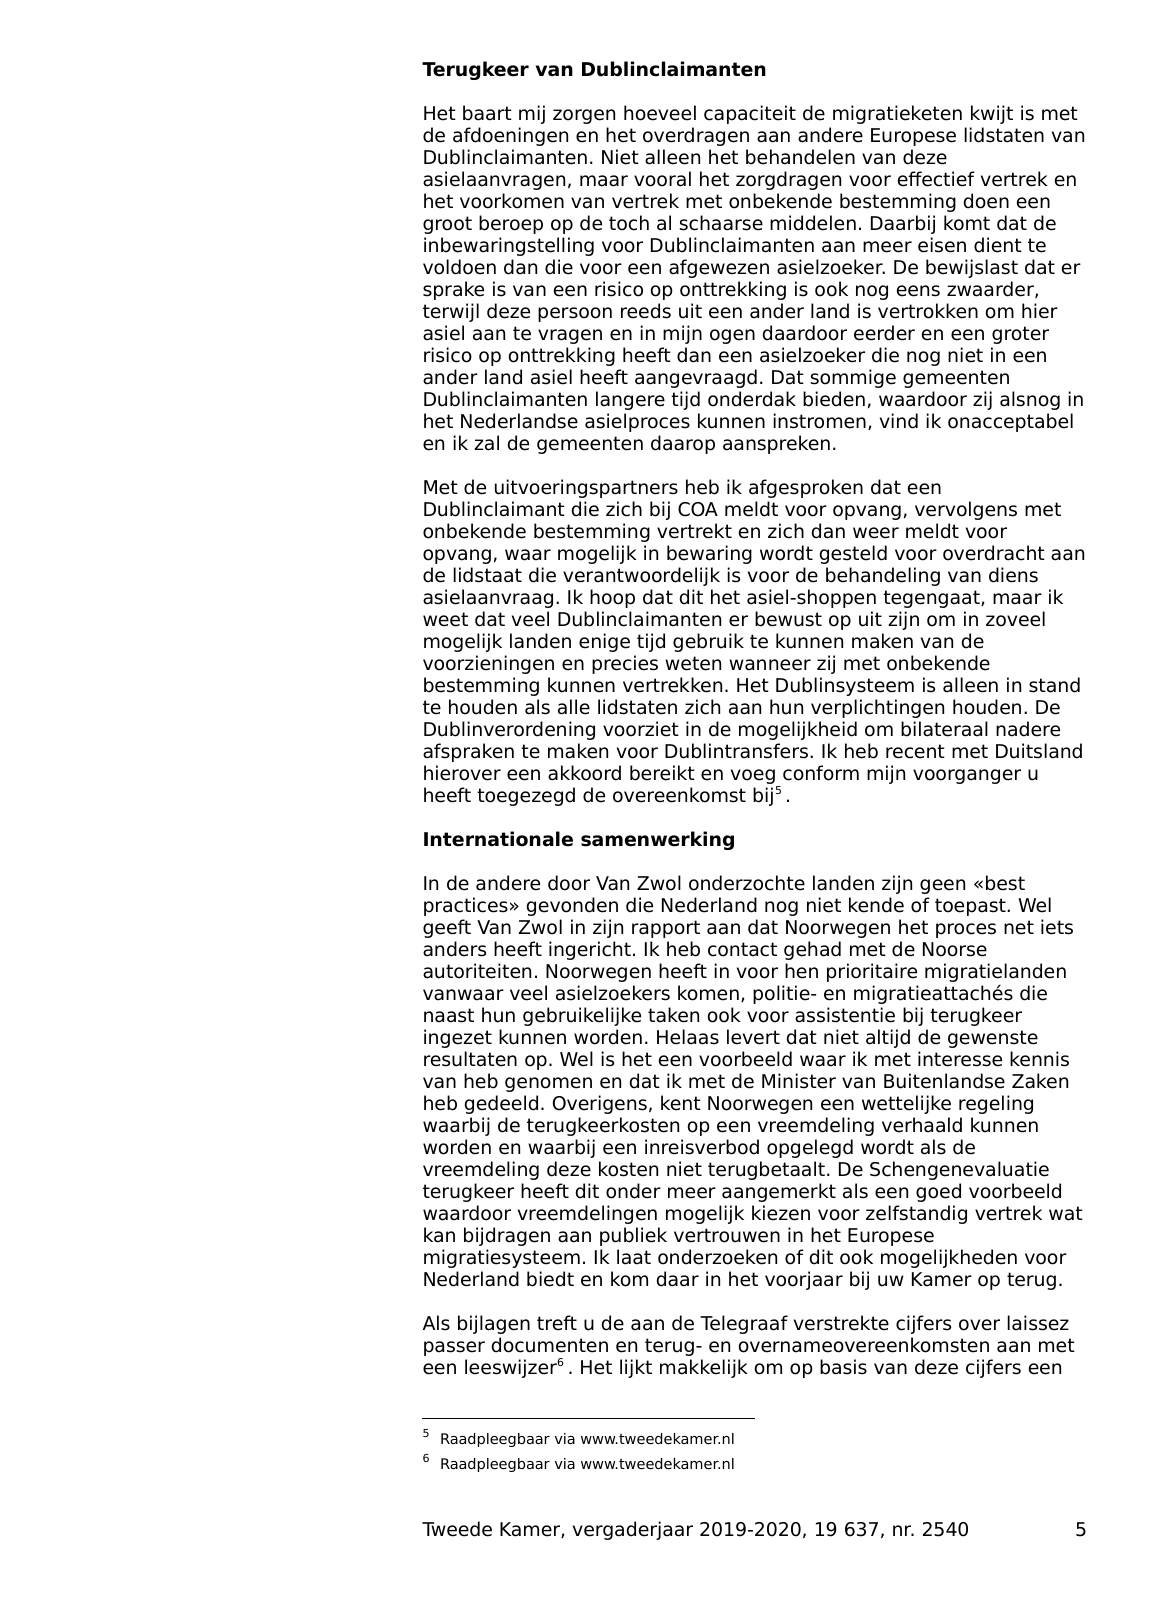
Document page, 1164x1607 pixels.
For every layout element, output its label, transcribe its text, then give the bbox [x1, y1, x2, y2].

text Als bijlagen treft u de aan de Telegraaf verstrekte cijfers over laissez passer documenten en terug- en overnameovereenkomsten aan met een leeswijzer. Het lijkt makkelijk om op basis van deze cijfers een [422, 1313, 1087, 1379]
text Het baart mij zorgen hoeveel capaciteit de migratieketen kwijt is met de afdoeningen en het overdragen aan andere Europese lidstaten van Dublinclaimanten. Niet alleen het behandelen van deze asielaanvragen, maar vooral het zorgdragen voor effectief vertrek en het voorkomen van vertrek met onbekende bestemming doen een groot beroep op de toch al schaarse middelen. Daarbij komt dat de inbewaringstelling voor Dublinclaimanten aan meer eisen dient te voldoen dan die voor een afgewezen asielzoeker. De bewijslast dat er sprake is van een risico op onttrekking is ook nog eens zwaarder, terwijl deze persoon reeds uit een ander land is vertrokken om hier asiel aan te vragen en in mijn ogen daardoor eerder en een groter risico op onttrekking heeft dan een asielzoeker die nog niet in een ander land asiel heeft aangevraagd. Dat sommige gemeenten Dublinclaimanten langere tijd onderdak bieden, waardoor zij alsnog in het Nederlandse asielproces kunnen instromen, vind ik onacceptabel en ik zal de gemeenten daarop aanspreken. [422, 103, 1087, 455]
subtitle Terugkeer van Dublinclaimanten [422, 59, 1087, 81]
text Met de uitvoeringspartners heb ik afgesproken dat een Dublinclaimant die zich bij COA meldt voor opvang, vervolgens met onbekende bestemming vertrekt en zich dan weer meldt voor opvang, waar mogelijk in bewaring wordt gesteld voor overdracht aan de lidstaat die verantwoordelijk is voor de behandeling van diens asielaanvraag. Ik hoop dat dit het asiel-shoppen tegengaat, maar ik weet dat veel Dublinclaimanten er bewust op uit zijn om in zoveel mogelijk landen enige tijd gebruik te kunnen maken van de voorzieningen en precies weten wanneer zij met onbekende bestemming kunnen vertrekken. Het Dublinsysteem is alleen in stand te houden als alle lidstaten zich aan hun verplichtingen houden. De Dublinverordening voorziet in de mogelijkheid om bilateraal nadere afspraken te maken voor Dublintransfers. Ik heb recent met Duitsland hierover een akkoord bereikt en voeg conform mijn voorganger u heeft toegezegd de overeenkomst bij. [422, 477, 1087, 807]
subtitle Internationale samenwerking [422, 829, 1087, 851]
text Raadpleegbaar via www.tweedekamer.nl [422, 1452, 1087, 1474]
text Raadpleegbaar via www.tweedekamer.nl [422, 1427, 1087, 1449]
text In de andere door Van Zwol onderzochte landen zijn geen «best practices» gevonden die Nederland nog niet kende of toepast. Wel geeft Van Zwol in zijn rapport aan dat Noorwegen het proces net iets anders heeft ingericht. Ik heb contact gehad met de Noorse autoriteiten. Noorwegen heeft in voor hen prioritaire migratielanden vanwaar veel asielzoekers komen, politie- en migratieattachés die naast hun gebruikelijke taken ook voor assistentie bij terugkeer ingezet kunnen worden. Helaas levert dat niet altijd de gewenste resultaten op. Wel is het een voorbeeld waar ik met interesse kennis van heb genomen en dat ik met de Minister van Buitenlandse Zaken heb gedeeld. Overigens, kent Noorwegen een wettelijke regeling waarbij de terugkeerkosten op een vreemdeling verhaald kunnen worden en waarbij een inreisverbod opgelegd wordt als de vreemdeling deze kosten niet terugbetaalt. De Schengenevaluatie terugkeer heeft dit onder meer aangemerkt als een goed voorbeeld waardoor vreemdelingen mogelijk kiezen voor zelfstandig vertrek wat kan bijdragen aan publiek vertrouwen in het Europese migratiesysteem. Ik laat onderzoeken of dit ook mogelijkheden voor Nederland biedt en kom daar in het voorjaar bij uw Kamer op terug. [422, 873, 1087, 1291]
